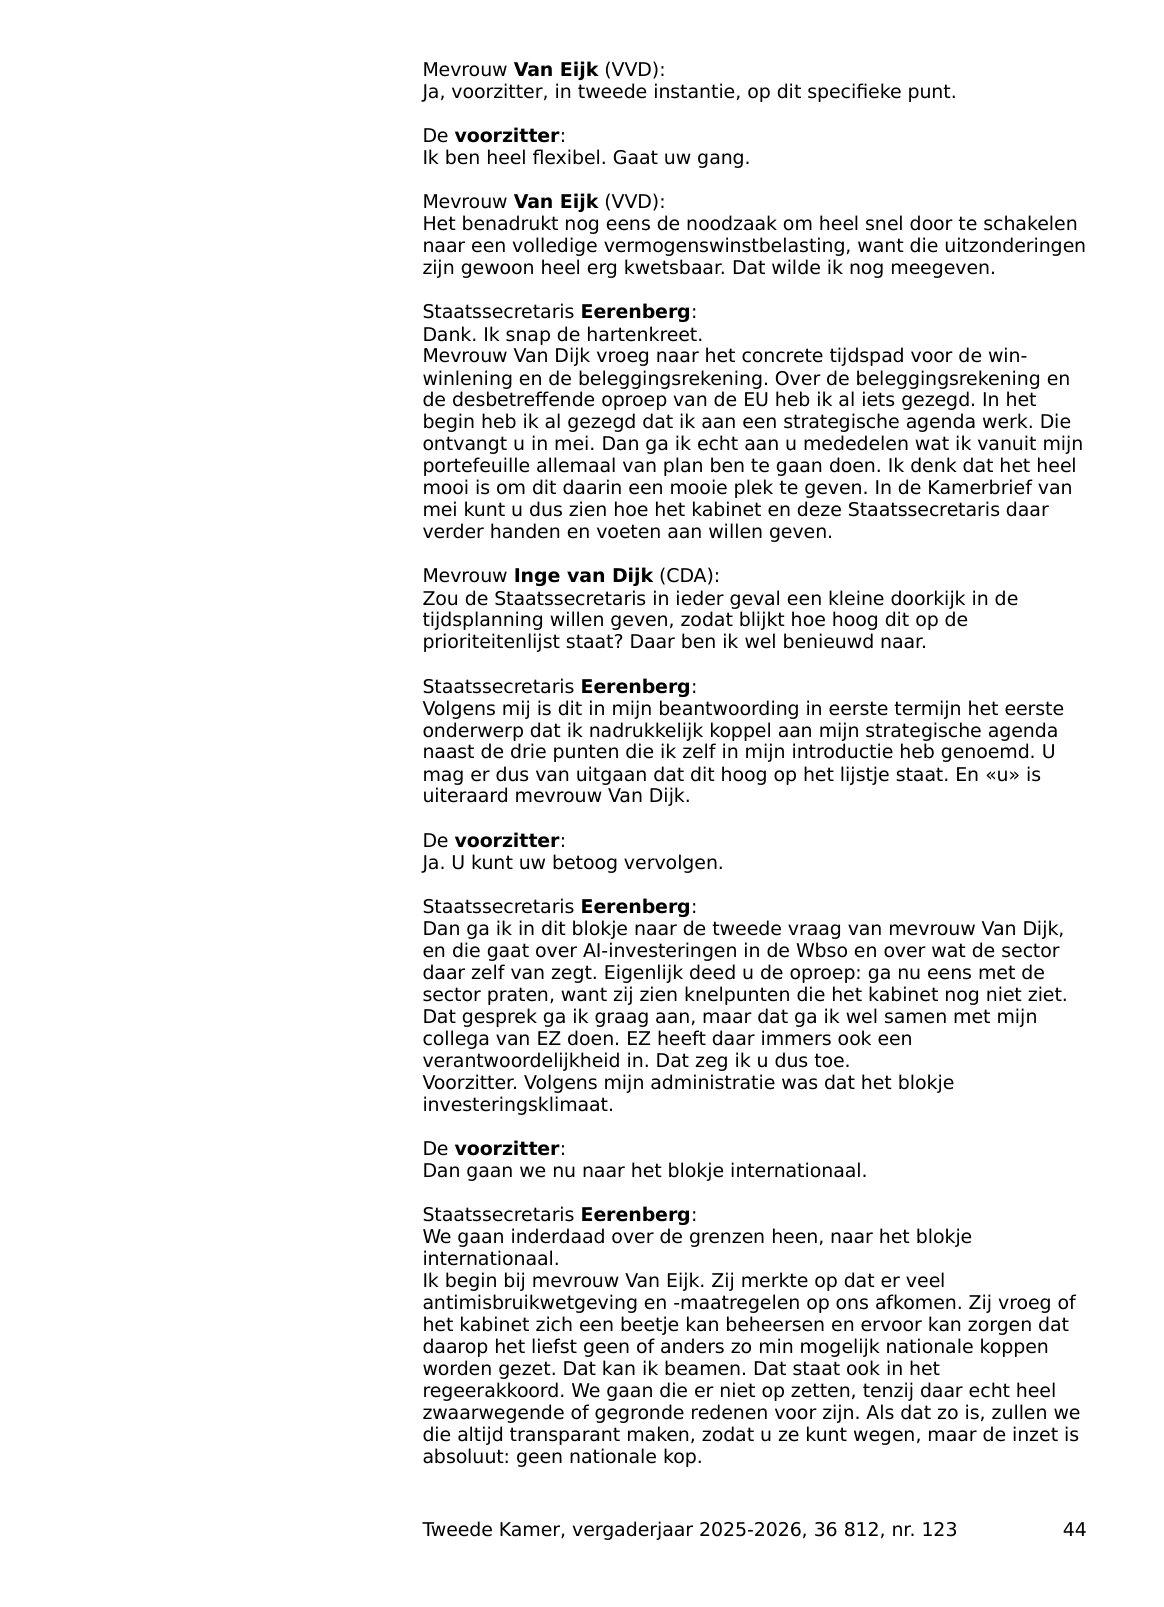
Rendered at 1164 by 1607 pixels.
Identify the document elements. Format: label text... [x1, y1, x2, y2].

text Ik ben heel flexibel. Gaat uw gang. [422, 147, 1087, 169]
text Mevrouw Van Dijk vroeg naar het concrete tijdspad voor de win-winlening en de beleggingsrekening. Over de beleggingsrekening en de desbetreffende oproep van de EU heb ik al iets gezegd. In het begin heb ik al gezegd dat ik aan een strategische agenda werk. Die ontvangt u in mei. Dan ga ik echt aan u mededelen wat ik vanuit mijn portefeuille allemaal van plan ben te gaan doen. Ik denk dat het heel mooi is om dit daarin een mooie plek te geven. In de Kamerbrief van mei kunt u dus zien hoe het kabinet en deze Staatssecretaris daar verder handen en voeten aan willen geven. [422, 345, 1087, 543]
text Mevrouw Van Eijk (VVD): [422, 191, 1087, 213]
text Staatssecretaris Eerenberg: [422, 1204, 1087, 1226]
text Ja. U kunt uw betoog vervolgen. [422, 852, 1087, 873]
text De voorzitter: [422, 1138, 1087, 1160]
text Mevrouw Van Eijk (VVD): [422, 59, 1087, 81]
text Staatssecretaris Eerenberg: [422, 896, 1087, 918]
text Staatssecretaris Eerenberg: [422, 676, 1087, 697]
text Zou de Staatssecretaris in ieder geval een kleine doorkijk in de tijdsplanning willen geven, zodat blijkt hoe hoog dit op de prioriteitenlijst staat? Daar ben ik wel benieuwd naar. [422, 587, 1087, 653]
text Dank. Ik snap de hartenkreet. [422, 323, 1087, 345]
text Ja, voorzitter, in tweede instantie, op dit specifieke punt. [422, 81, 1087, 103]
text We gaan inderdaad over de grenzen heen, naar het blokje internationaal. [422, 1226, 1087, 1270]
text Ik begin bij mevrouw Van Eijk. Zij merkte op dat er veel antimisbruikwetgeving en -maatregelen op ons afkomen. Zij vroeg of het kabinet zich een beetje kan beheersen en ervoor kan zorgen dat daarop het liefst geen of anders zo min mogelijk nationale koppen worden gezet. Dat kan ik beamen. Dat staat ook in het regeerakkoord. We gaan die er niet op zetten, tenzij daar echt heel zwaarwegende of gegronde redenen voor zijn. Als dat zo is, zullen we die altijd transparant maken, zodat u ze kunt wegen, maar de inzet is absoluut: geen nationale kop. [422, 1270, 1087, 1468]
text Dan gaan we nu naar het blokje internationaal. [422, 1160, 1087, 1182]
text De voorzitter: [422, 125, 1087, 147]
text Staatssecretaris Eerenberg: [422, 301, 1087, 323]
text Dan ga ik in dit blokje naar de tweede vraag van mevrouw Van Dijk, en die gaat over AI-investeringen in de Wbso en over wat de sector daar zelf van zegt. Eigenlijk deed u de oproep: ga nu eens met de sector praten, want zij zien knelpunten die het kabinet nog niet ziet. Dat gesprek ga ik graag aan, maar dat ga ik wel samen met mijn collega van EZ doen. EZ heeft daar immers ook een verantwoordelijkheid in. Dat zeg ik u dus toe. [422, 918, 1087, 1072]
text De voorzitter: [422, 829, 1087, 852]
text Voorzitter. Volgens mijn administratie was dat het blokje investeringsklimaat. [422, 1072, 1087, 1116]
text Volgens mij is dit in mijn beantwoording in eerste termijn het eerste onderwerp dat ik nadrukkelijk koppel aan mijn strategische agenda naast de drie punten die ik zelf in mijn introductie heb genoemd. U mag er dus van uitgaan dat dit hoog op het lijstje staat. En «u» is uiteraard mevrouw Van Dijk. [422, 697, 1087, 807]
text Mevrouw Inge van Dijk (CDA): [422, 565, 1087, 587]
text Het benadrukt nog eens de noodzaak om heel snel door te schakelen naar een volledige vermogenswinstbelasting, want die uitzonderingen zijn gewoon heel erg kwetsbaar. Dat wilde ik nog meegeven. [422, 213, 1087, 279]
